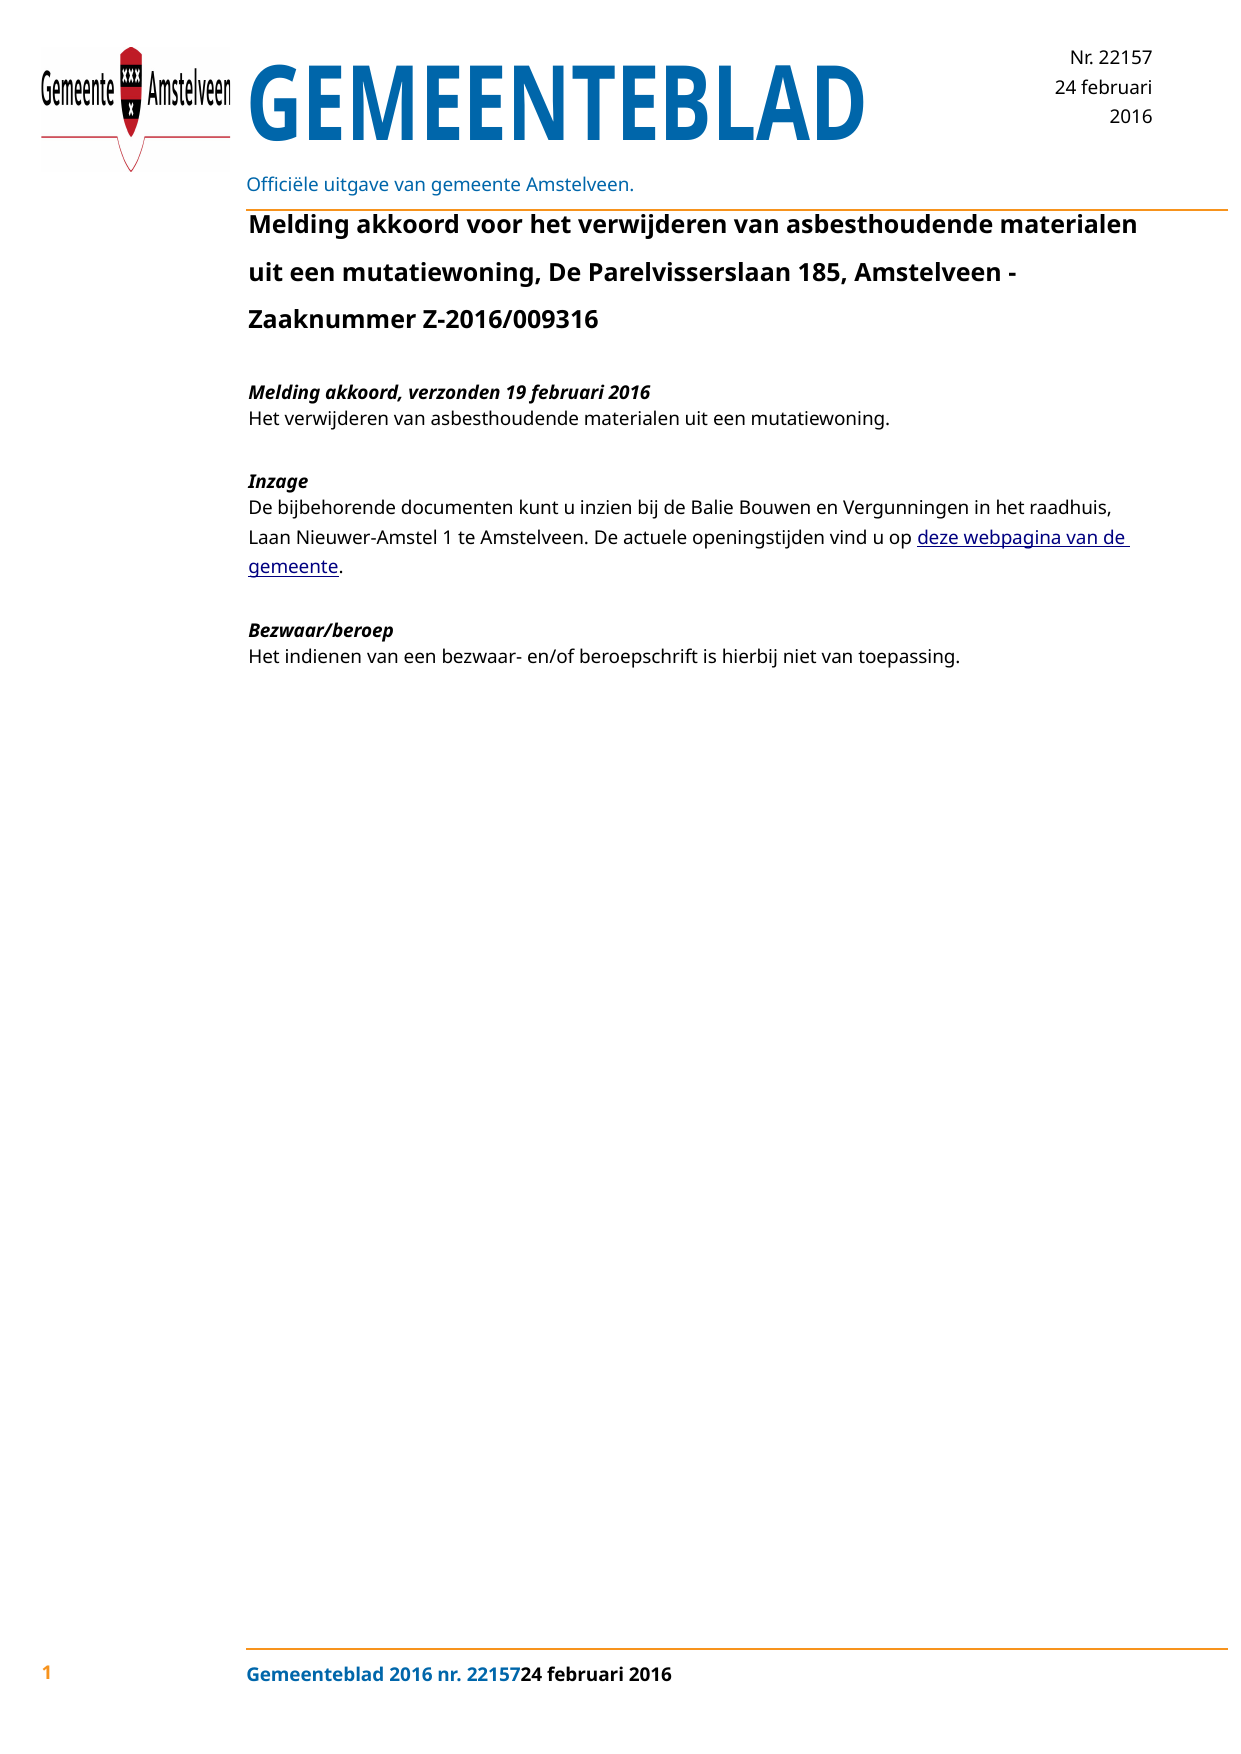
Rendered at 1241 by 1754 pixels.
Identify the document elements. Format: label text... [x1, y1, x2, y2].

text Het verwijderen van asbesthoudende materialen uit een mutatiewoning. [248, 405, 1152, 431]
text Bezwaar/beroep [248, 618, 1152, 643]
text Inzage [248, 469, 1152, 494]
text Melding akkoord, verzonden 19 februari 2016 [248, 379, 1152, 405]
text Melding akkoord voor het verwijderen van asbesthoudende materialen uit een mutatiewoning, De Parelvisserslaan 185, Amstelveen - Zaaknummer Z-2016/009316 [248, 211, 1152, 336]
text Het indienen van een bezwaar- en/of beroepschrift is hierbij niet van toepassing. [248, 643, 1152, 669]
text De bijbehorende documenten kunt u inzien bij de Balie Bouwen en Vergunningen in het raadhuis, Laan Nieuwer-Amstel 1 te Amstelveen. De actuele openingstijden vind u op deze webpagina van de gemeente. [248, 494, 1152, 579]
picture [41, 47, 231, 172]
